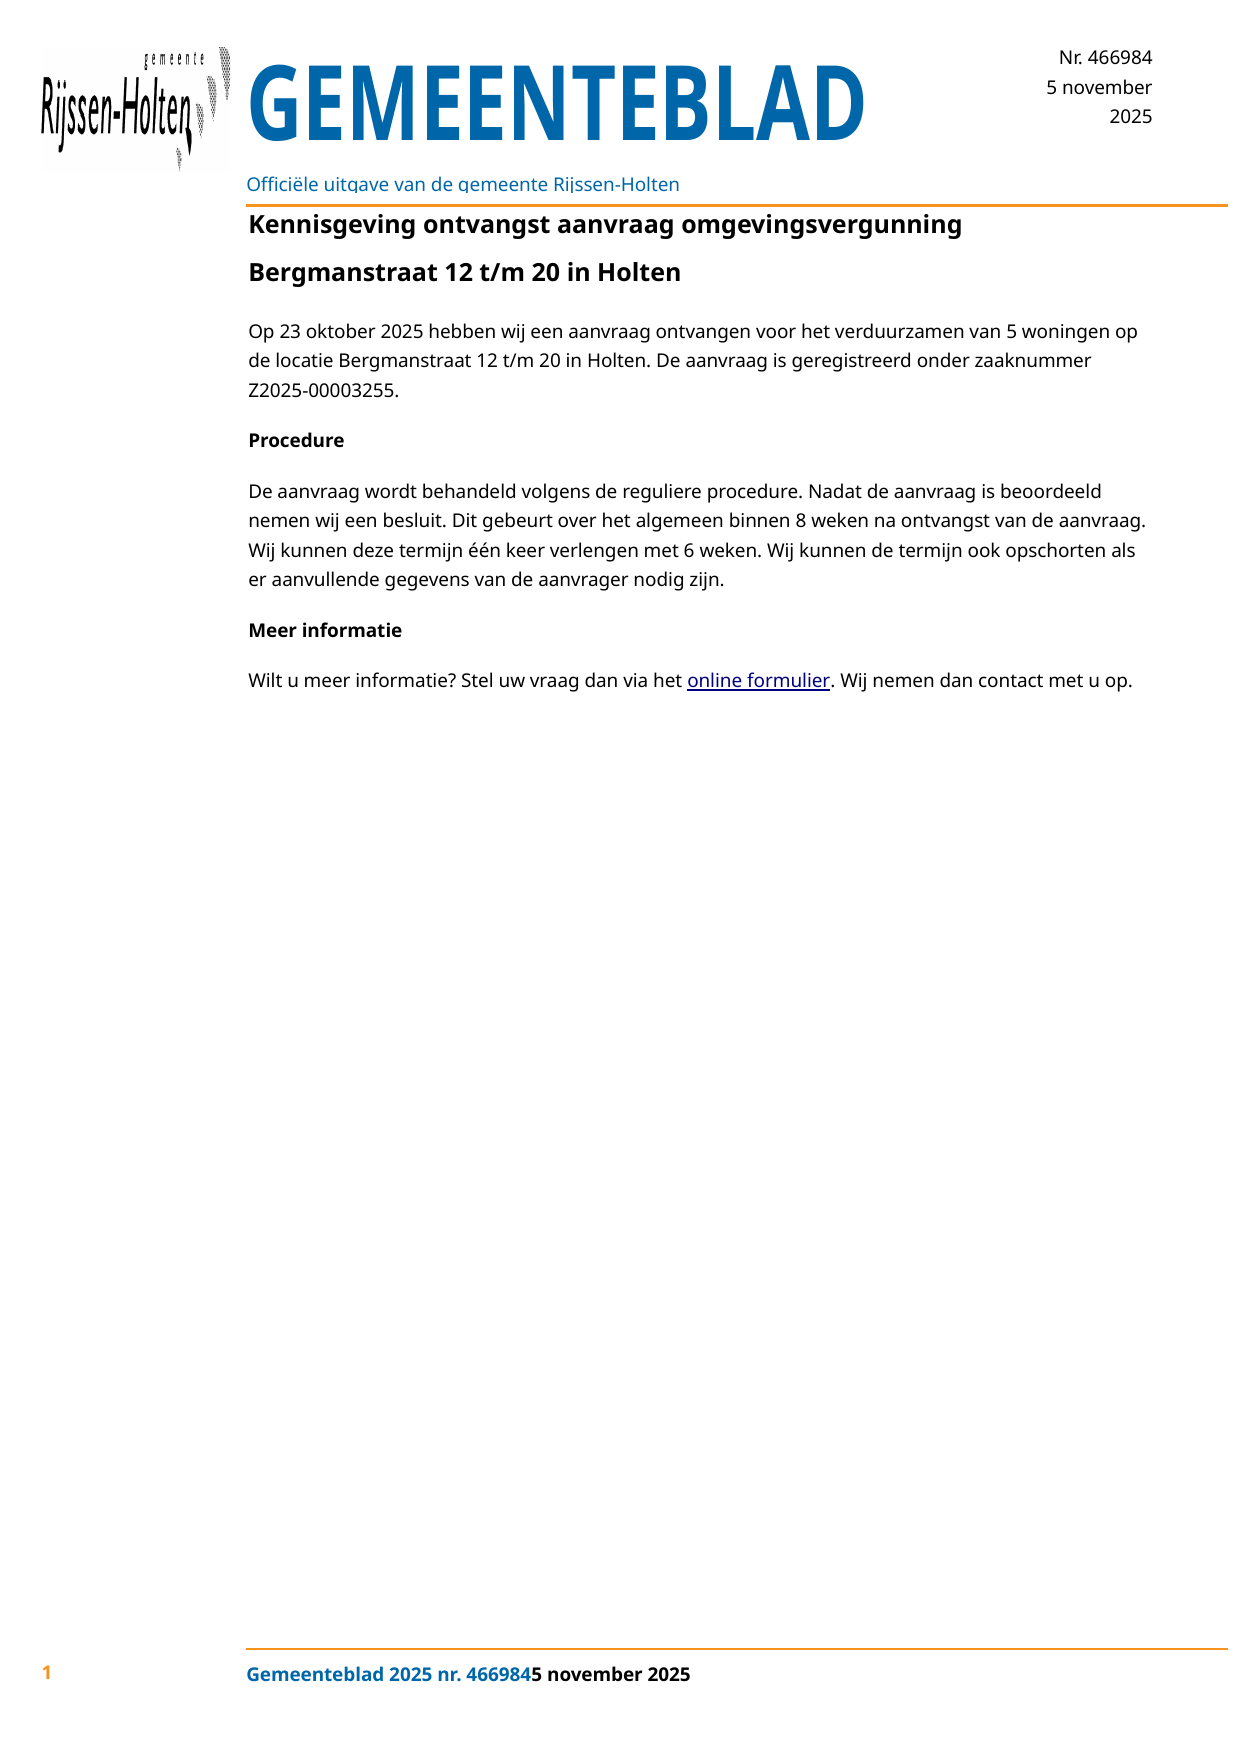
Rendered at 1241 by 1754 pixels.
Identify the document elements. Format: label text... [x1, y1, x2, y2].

text Op 23 oktober 2025 hebben wij een aanvraag ontvangen voor het verduurzamen van 5 woningen op de locatie Bergmanstraat 12 t/m 20 in Holten. De aanvraag is geregistreerd onder zaaknummer Z2025-00003255. [248, 318, 1152, 403]
text De aanvraag wordt behandeld volgens de reguliere procedure. Nadat de aanvraag is beoordeeld nemen wij een besluit. Dit gebeurt over het algemeen binnen 8 weken na ontvangst van de aanvraag. Wij kunnen deze termijn één keer verlengen met 6 weken. Wij kunnen de termijn ook opschorten als er aanvullende gegevens van de aanvrager nodig zijn. [248, 478, 1152, 592]
text Wilt u meer informatie? Stel uw vraag dan via het online formulier. Wij nemen dan contact met u op. [248, 667, 1152, 693]
text Kennisgeving ontvangst aanvraag omgevingsvergunning Bergmanstraat 12 t/m 20 in Holten [248, 207, 1152, 288]
picture [41, 47, 231, 172]
text Procedure [248, 427, 1152, 453]
text Meer informatie [248, 617, 1152, 643]
